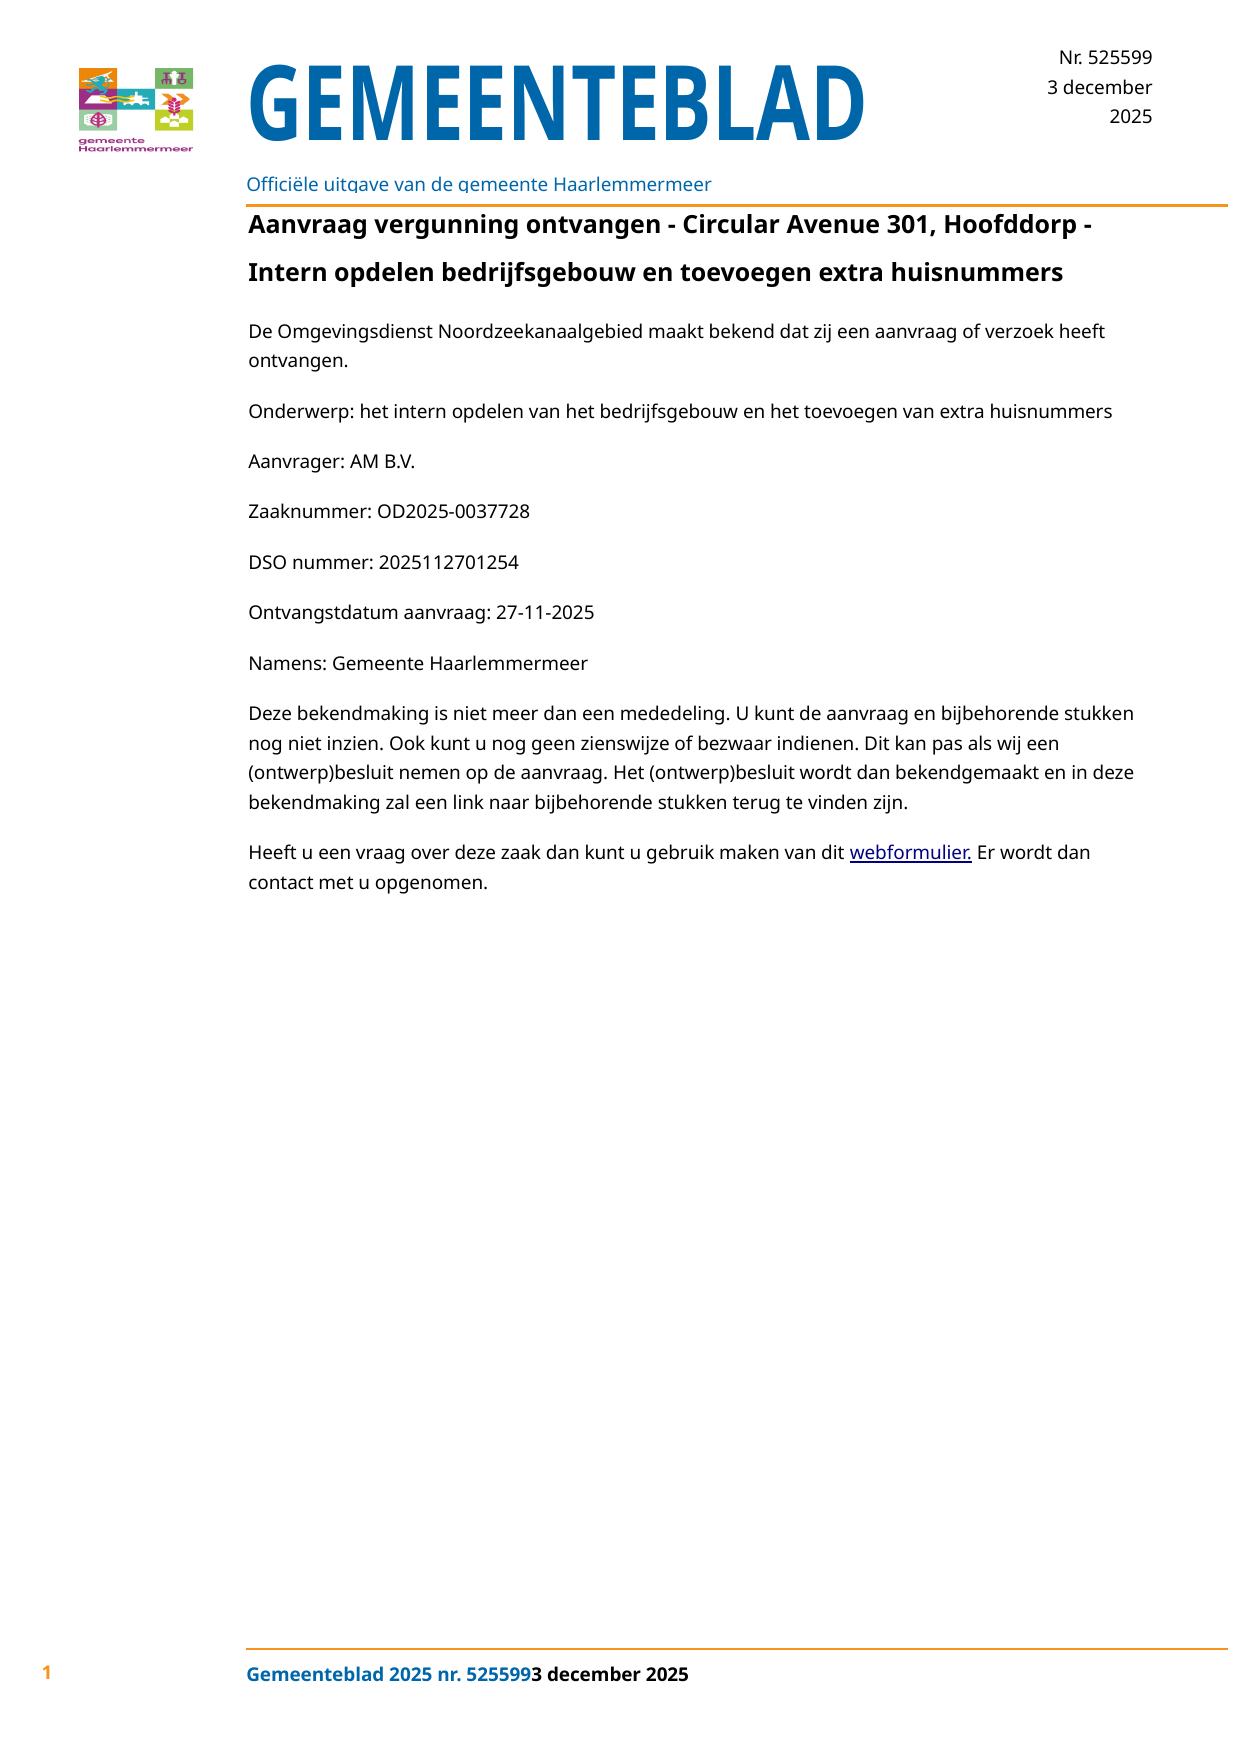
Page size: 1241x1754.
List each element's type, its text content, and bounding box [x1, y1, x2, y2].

text Namens: Gemeente Haarlemmermeer [248, 650, 1152, 676]
text Onderwerp: het intern opdelen van het bedrijfsgebouw en het toevoegen van extra huisnummers [248, 398, 1152, 424]
text Heeft u een vraag over deze zaak dan kunt u gebruik maken van dit webformulier. Er wordt dan contact met u opgenomen. [248, 839, 1152, 895]
picture [41, 47, 231, 172]
text DSO nummer: 2025112701254 [248, 549, 1152, 575]
text Ontvangstdatum aanvraag: 27-11-2025 [248, 599, 1152, 625]
text De Omgevingsdienst Noordzeekanaalgebied maakt bekend dat zij een aanvraag of verzoek heeft ontvangen. [248, 318, 1152, 373]
text Aanvrager: AM B.V. [248, 448, 1152, 474]
text Aanvraag vergunning ontvangen - Circular Avenue 301, Hoofddorp - Intern opdelen bedrijfsgebouw en toevoegen extra huisnummers [248, 207, 1152, 288]
text Deze bekendmaking is niet meer dan een mededeling. U kunt de aanvraag en bijbehorende stukken nog niet inzien. Ook kunt u nog geen zienswijze of bezwaar indienen. Dit kan pas als wij een (ontwerp)besluit nemen op de aanvraag. Het (ontwerp)besluit wordt dan bekendgemaakt en in deze bekendmaking zal een link naar bijbehorende stukken terug te vinden zijn. [248, 700, 1152, 815]
text Zaaknummer: OD2025-0037728 [248, 499, 1152, 524]
